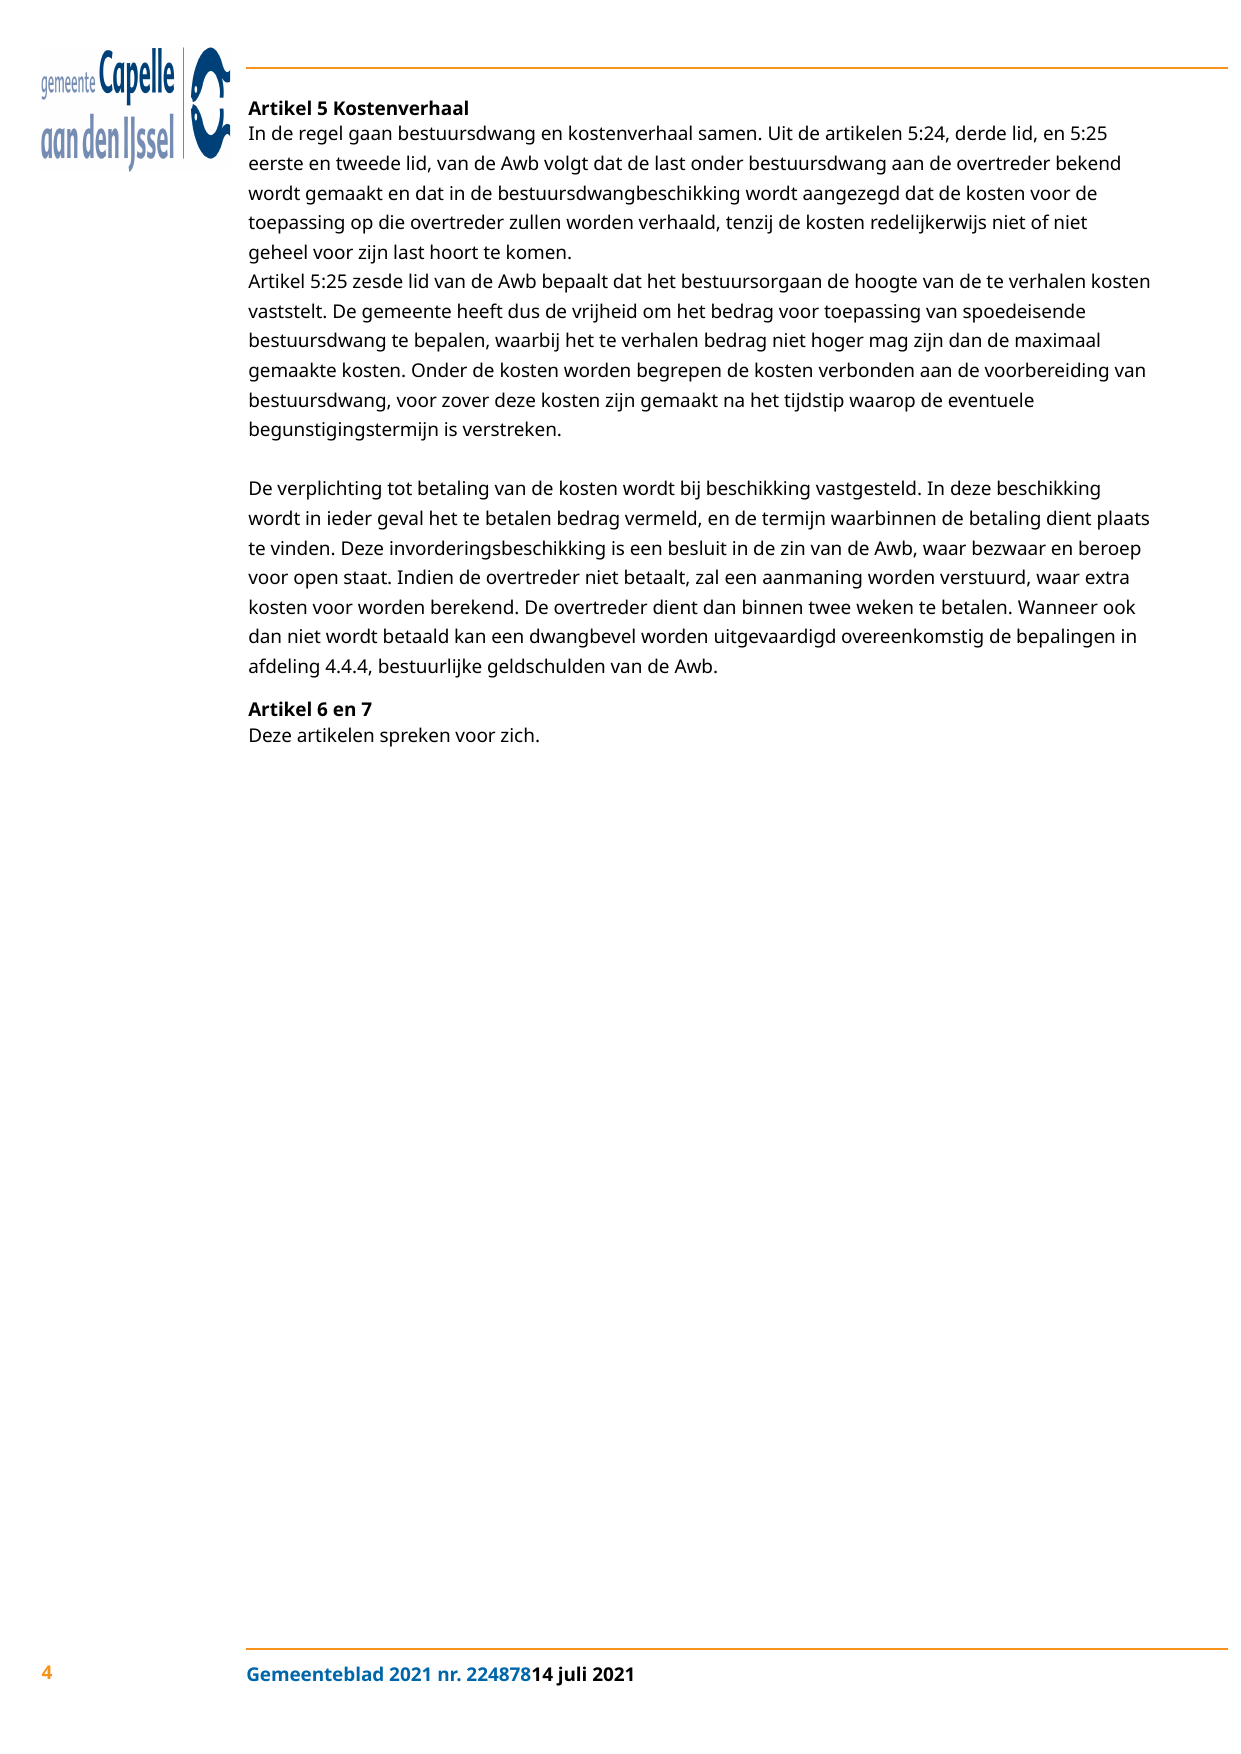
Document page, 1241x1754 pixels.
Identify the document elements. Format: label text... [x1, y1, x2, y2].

text Deze artikelen spreken voor zich. [248, 722, 1152, 748]
text Artikel 5 Kostenverhaal [248, 95, 1152, 121]
text Artikel 5:25 zesde lid van de Awb bepaalt dat het bestuursorgaan de hoogte van de te verhalen kosten vaststelt. De gemeente heeft dus de vrijheid om het bedrag voor toepassing van spoedeisende bestuursdwang te bepalen, waarbij het te verhalen bedrag niet hoger mag zijn dan de maximaal gemaakte kosten. Onder de kosten worden begrepen de kosten verbonden aan de voorbereiding van bestuursdwang, voor zover deze kosten zijn gemaakt na het tijdstip waarop de eventuele begunstigingstermijn is verstreken. [248, 268, 1152, 442]
text De verplichting tot betaling van de kosten wordt bij beschikking vastgesteld. In deze beschikking wordt in ieder geval het te betalen bedrag vermeld, en de termijn waarbinnen de betaling dient plaats te vinden. Deze invorderingsbeschikking is een besluit in de zin van de Awb, waar bezwaar en beroep voor open staat. Indien de overtreder niet betaalt, zal een aanmaning worden verstuurd, waar extra kosten voor worden berekend. De overtreder dient dan binnen twee weken te betalen. Wanneer ook dan niet wordt betaald kan een dwangbevel worden uitgevaardigd overeenkomstig de bepalingen in afdeling 4.4.4, bestuurlijke geldschulden van de Awb. [248, 476, 1152, 679]
text In de regel gaan bestuursdwang en kostenverhaal samen. Uit de artikelen 5:24, derde lid, en 5:25 eerste en tweede lid, van de Awb volgt dat de last onder bestuursdwang aan de overtreder bekend wordt gemaakt en dat in de bestuursdwangbeschikking wordt aangezegd dat de kosten voor de [248, 121, 1152, 205]
picture [41, 47, 231, 172]
text toepassing op die overtreder zullen worden verhaald, tenzij de kosten redelijkerwijs niet of niet geheel voor zijn last hoort te komen. [248, 209, 1152, 264]
text Artikel 6 en 7 [248, 696, 1152, 722]
